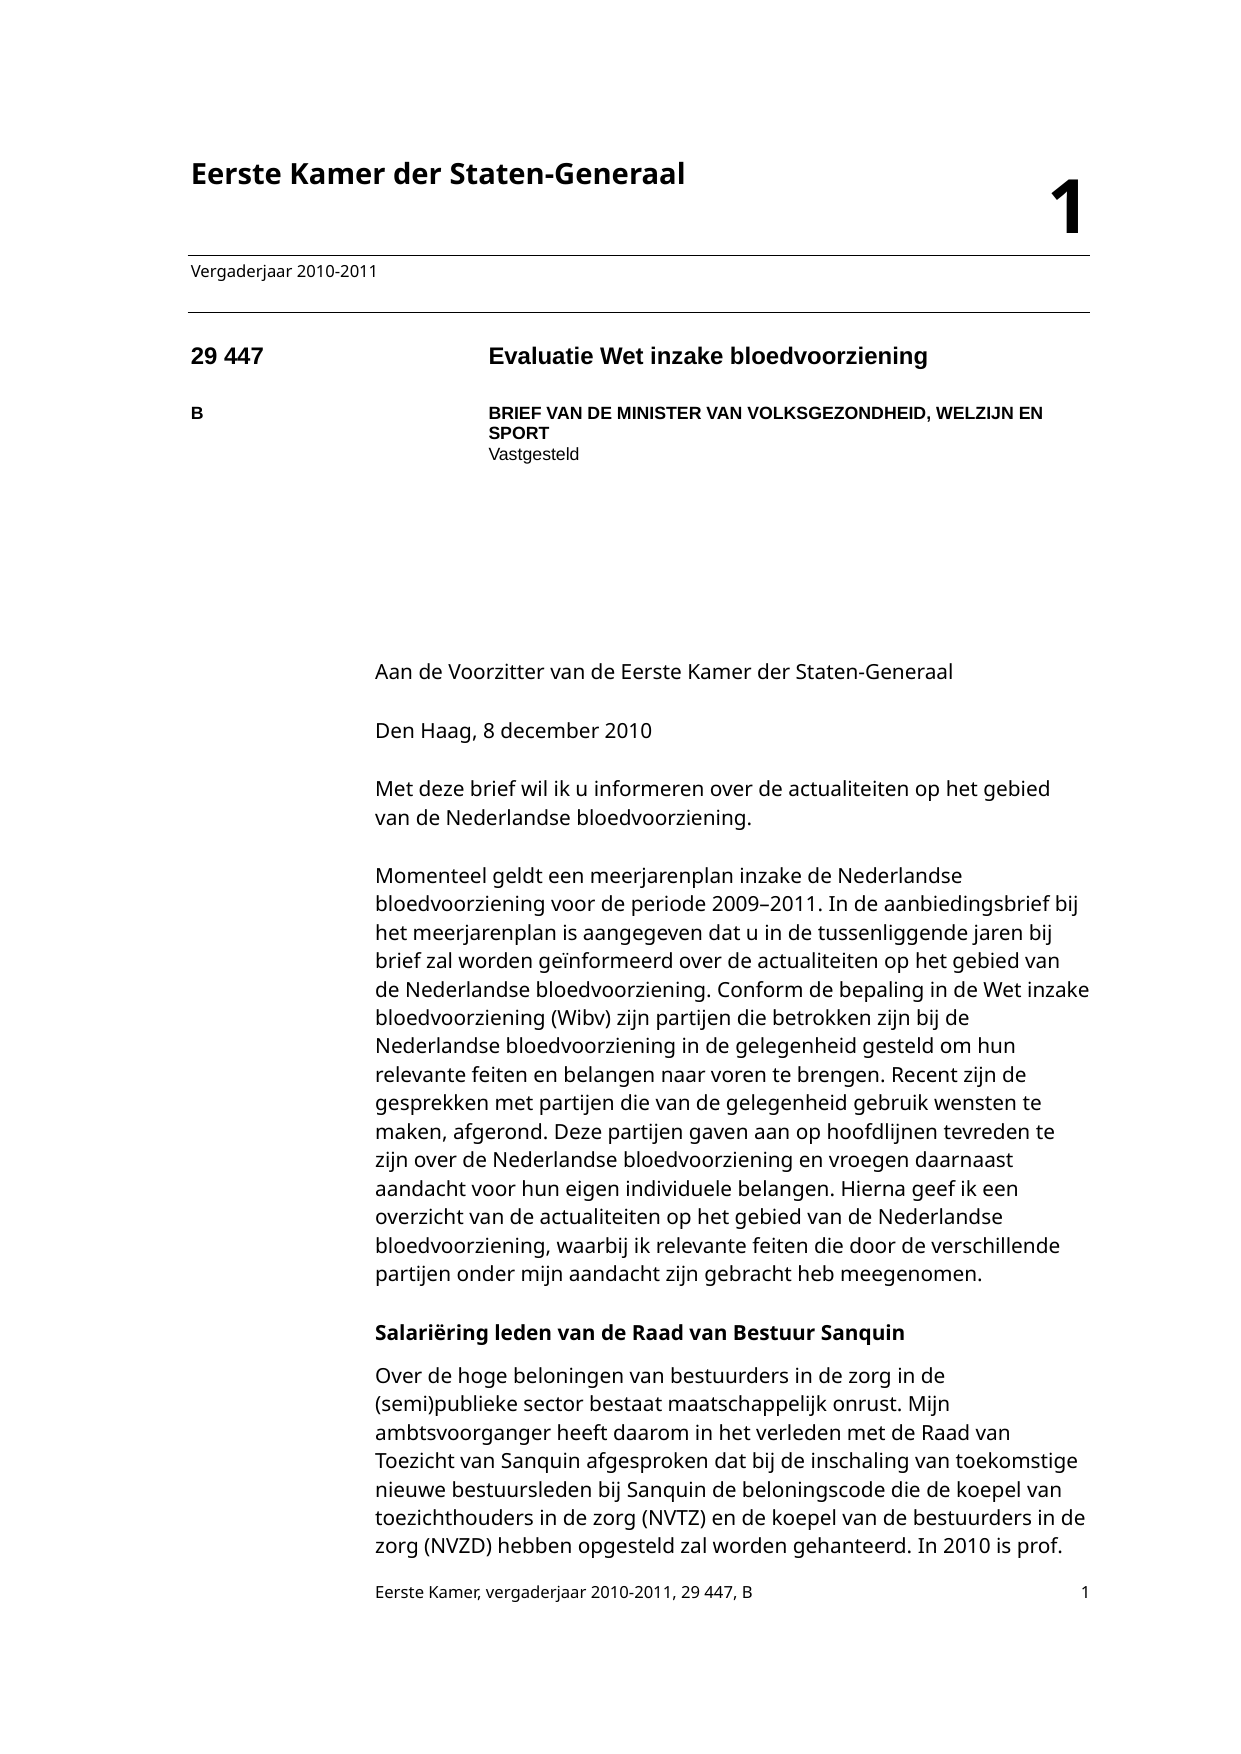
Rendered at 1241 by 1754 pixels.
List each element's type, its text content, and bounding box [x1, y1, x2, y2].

table_header Eerste Kamer der Staten-Generaal [188, 150, 909, 255]
text Aan de Voorzitter van de Eerste Kamer der Staten-Generaal [375, 657, 1090, 686]
table_cell Evaluatie Wet inzake bloedvoorziening [485, 339, 1090, 399]
table_cell Vergaderjaar 2010-2011 [188, 256, 485, 312]
text Den Haag, 8 december 2010 [375, 716, 1090, 744]
text Met deze brief wil ik u informeren over de actualiteiten op het gebied van de Nederlandse bloedvoorziening. [375, 774, 1090, 831]
table_cell B [188, 399, 485, 539]
table_cell 29 447 [188, 339, 485, 399]
text Momenteel geldt een meerjarenplan inzake de Nederlandse bloedvoorziening voor de periode 2009–2011. In de aanbiedingsbrief bij het meerjarenplan is aangegeven dat u in de tussenliggende jaren bij brief zal worden geïnformeerd over de actualiteiten op het gebied van de Nederlandse bloedvoorziening. Conform de bepaling in de Wet inzake bloedvoorziening (Wibv) zijn partijen die betrokken zijn bij de Nederlandse bloedvoorziening in de gelegenheid gesteld om hun relevante feiten en belangen naar voren te brengen. Recent zijn de gesprekken met partijen die van de gelegenheid gebruik wensten te maken, afgerond. Deze partijen gaven aan op hoofdlijnen tevreden te zijn over de Nederlandse bloedvoorziening en vroegen daarnaast aandacht voor hun eigen individuele belangen. Hierna geef ik een overzicht van de actualiteiten op het gebied van de Nederlandse bloedvoorziening, waarbij ik relevante feiten die door de verschillende partijen onder mijn aandacht zijn gebracht heb meegenomen. [375, 861, 1090, 1288]
table_cell [188, 313, 485, 339]
text Over de hoge beloningen van bestuurders in de zorg in de (semi)publieke sector bestaat maatschappelijk onrust. Mijn ambtsvoorganger heeft daarom in het verleden met de Raad van Toezicht van Sanquin afgesproken dat bij de inschaling van toekomstige nieuwe bestuursleden bij Sanquin de beloningscode die de koepel van toezichthouders in de zorg (NVTZ) en de koepel van de bestuurders in de zorg (NVZD) hebben opgesteld zal worden gehanteerd. In 2010 is prof. [375, 1361, 1090, 1560]
table_cell [485, 256, 1090, 312]
table_header 1 [910, 150, 1090, 255]
table_cell BRIEF VAN DE MINISTER VAN VOLKSGEZONDHEID, WELZIJN EN SPORT Vastgesteld [485, 399, 1090, 539]
text Salariëring leden van de Raad van Bestuur Sanquin [375, 1318, 1090, 1346]
table_cell [485, 313, 1090, 339]
